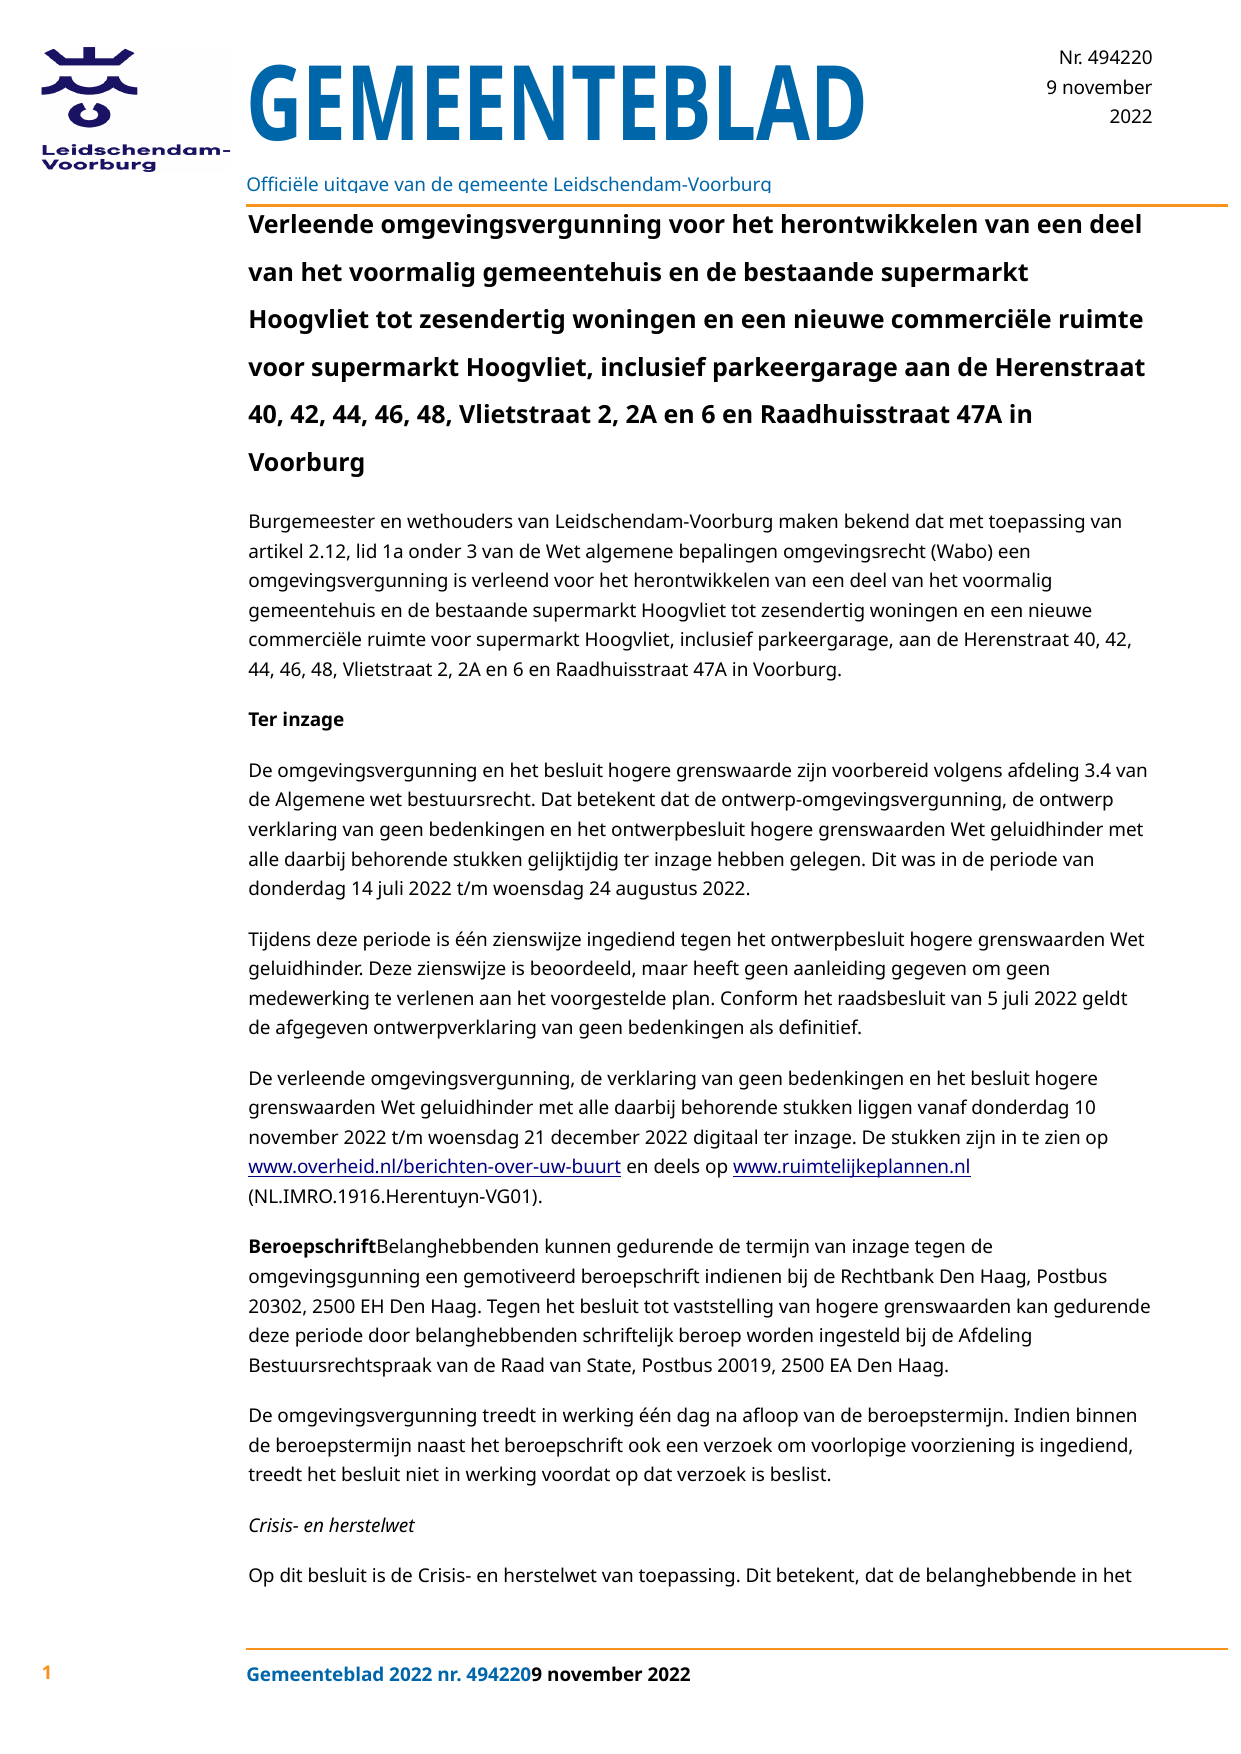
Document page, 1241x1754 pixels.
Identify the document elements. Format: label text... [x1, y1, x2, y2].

text BeroepschriftBelanghebbenden kunnen gedurende de termijn van inzage tegen de omgevingsgunning een gemotiveerd beroepschrift indienen bij de Rechtbank Den Haag, Postbus 20302, 2500 EH Den Haag. Tegen het besluit tot vaststelling van hogere grenswaarden kan gedurende deze periode door belanghebbenden schriftelijk beroep worden ingesteld bij de Afdeling Bestuursrechtspraak van de Raad van State, Postbus 20019, 2500 EA Den Haag. [248, 1234, 1152, 1378]
text Tijdens deze periode is één zienswijze ingediend tegen het ontwerpbesluit hogere grenswaarden Wet geluidhinder. Deze zienswijze is beoordeeld, maar heeft geen aanleiding gegeven om geen medewerking te verlenen aan het voorgestelde plan. Conform het raadsbesluit van 5 juli 2022 geldt de afgegeven ontwerpverklaring van geen bedenkingen als definitief. [248, 926, 1152, 1040]
text De omgevingsvergunning treedt in werking één dag na afloop van de beroepstermijn. Indien binnen de beroepstermijn naast het beroepschrift ook een verzoek om voorlopige voorziening is ingediend, treedt het besluit niet in werking voordat op dat verzoek is beslist. [248, 1402, 1152, 1487]
text Burgemeester en wethouders van Leidschendam-Voorburg maken bekend dat met toepassing van artikel 2.12, lid 1a onder 3 van de Wet algemene bepalingen omgevingsrecht (Wabo) een omgevingsvergunning is verleend voor het herontwikkelen van een deel van het voormalig gemeentehuis en de bestaande supermarkt Hoogvliet tot zesendertig woningen en een nieuwe commerciële ruimte voor supermarkt Hoogvliet, inclusief parkeergarage, aan de Herenstraat 40, 42, 44, 46, 48, Vlietstraat 2, 2A en 6 en Raadhuisstraat 47A in Voorburg. [248, 508, 1152, 682]
text Crisis- en herstelwet [248, 1512, 1152, 1538]
text Verleende omgevingsvergunning voor het herontwikkelen van een deel van het voormalig gemeentehuis en de bestaande supermarkt Hoogvliet tot zesendertig woningen en een nieuwe commerciële ruimte voor supermarkt Hoogvliet, inclusief parkeergarage aan de Herenstraat 40, 42, 44, 46, 48, Vlietstraat 2, 2A en 6 en Raadhuisstraat 47A in Voorburg [248, 207, 1152, 479]
text De verleende omgevingsvergunning, de verklaring van geen bedenkingen en het besluit hogere grenswaarden Wet geluidhinder met alle daarbij behorende stukken liggen vanaf donderdag 10 november 2022 t/m woensdag 21 december 2022 digitaal ter inzage. De stukken zijn in te zien op www.overheid.nl/berichten-over-uw-buurt en deels op www.ruimtelijkeplannen.nl (NL.IMRO.1916.Herentuyn-VG01). [248, 1065, 1152, 1209]
text De omgevingsvergunning en het besluit hogere grenswaarde zijn voorbereid volgens afdeling 3.4 van de Algemene wet bestuursrecht. Dat betekent dat de ontwerp-omgevingsvergunning, de ontwerp verklaring van geen bedenkingen en het ontwerpbesluit hogere grenswaarden Wet geluidhinder met alle daarbij behorende stukken gelijktijdig ter inzage hebben gelegen. Dit was in de periode van donderdag 14 juli 2022 t/m woensdag 24 augustus 2022. [248, 757, 1152, 901]
text Op dit besluit is de Crisis- en herstelwet van toepassing. Dit betekent, dat de belanghebbende in het [248, 1562, 1152, 1588]
picture [41, 47, 231, 172]
text Ter inzage [248, 707, 1152, 732]
